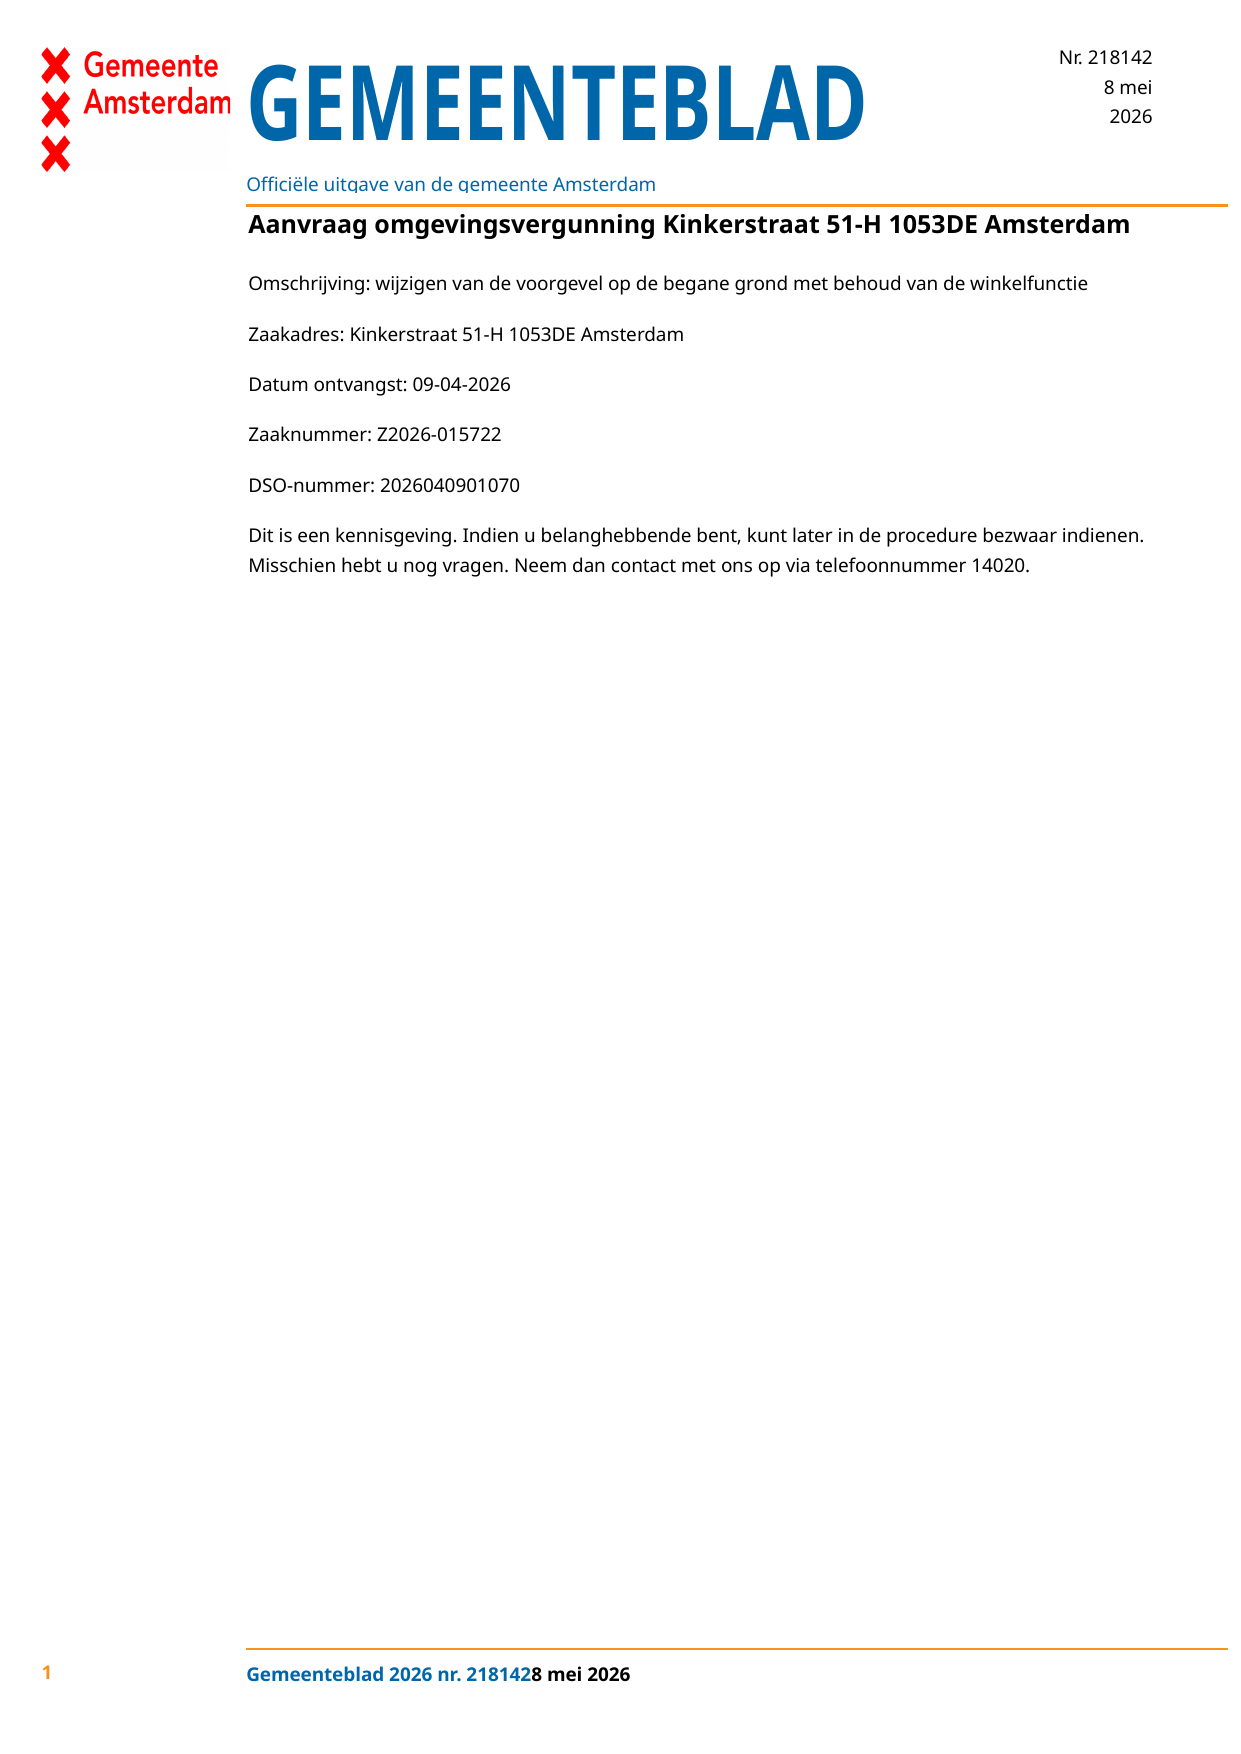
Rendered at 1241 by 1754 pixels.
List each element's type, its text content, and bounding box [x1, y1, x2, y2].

text Aanvraag omgevingsvergunning Kinkerstraat 51-H 1053DE Amsterdam [248, 207, 1152, 241]
text DSO-nummer: 2026040901070 [248, 472, 1152, 498]
text Zaaknummer: Z2026-015722 [248, 422, 1152, 447]
text Dit is een kennisgeving. Indien u belanghebbende bent, kunt later in de procedure bezwaar indienen. Misschien hebt u nog vragen. Neem dan contact met ons op via telefoonnummer 14020. [248, 522, 1152, 578]
text Datum ontvangst: 09-04-2026 [248, 371, 1152, 397]
picture [41, 47, 231, 172]
text Zaakadres: Kinkerstraat 51-H 1053DE Amsterdam [248, 321, 1152, 346]
text Omschrijving: wijzigen van de voorgevel op de begane grond met behoud van de winkelfunctie [248, 270, 1152, 296]
